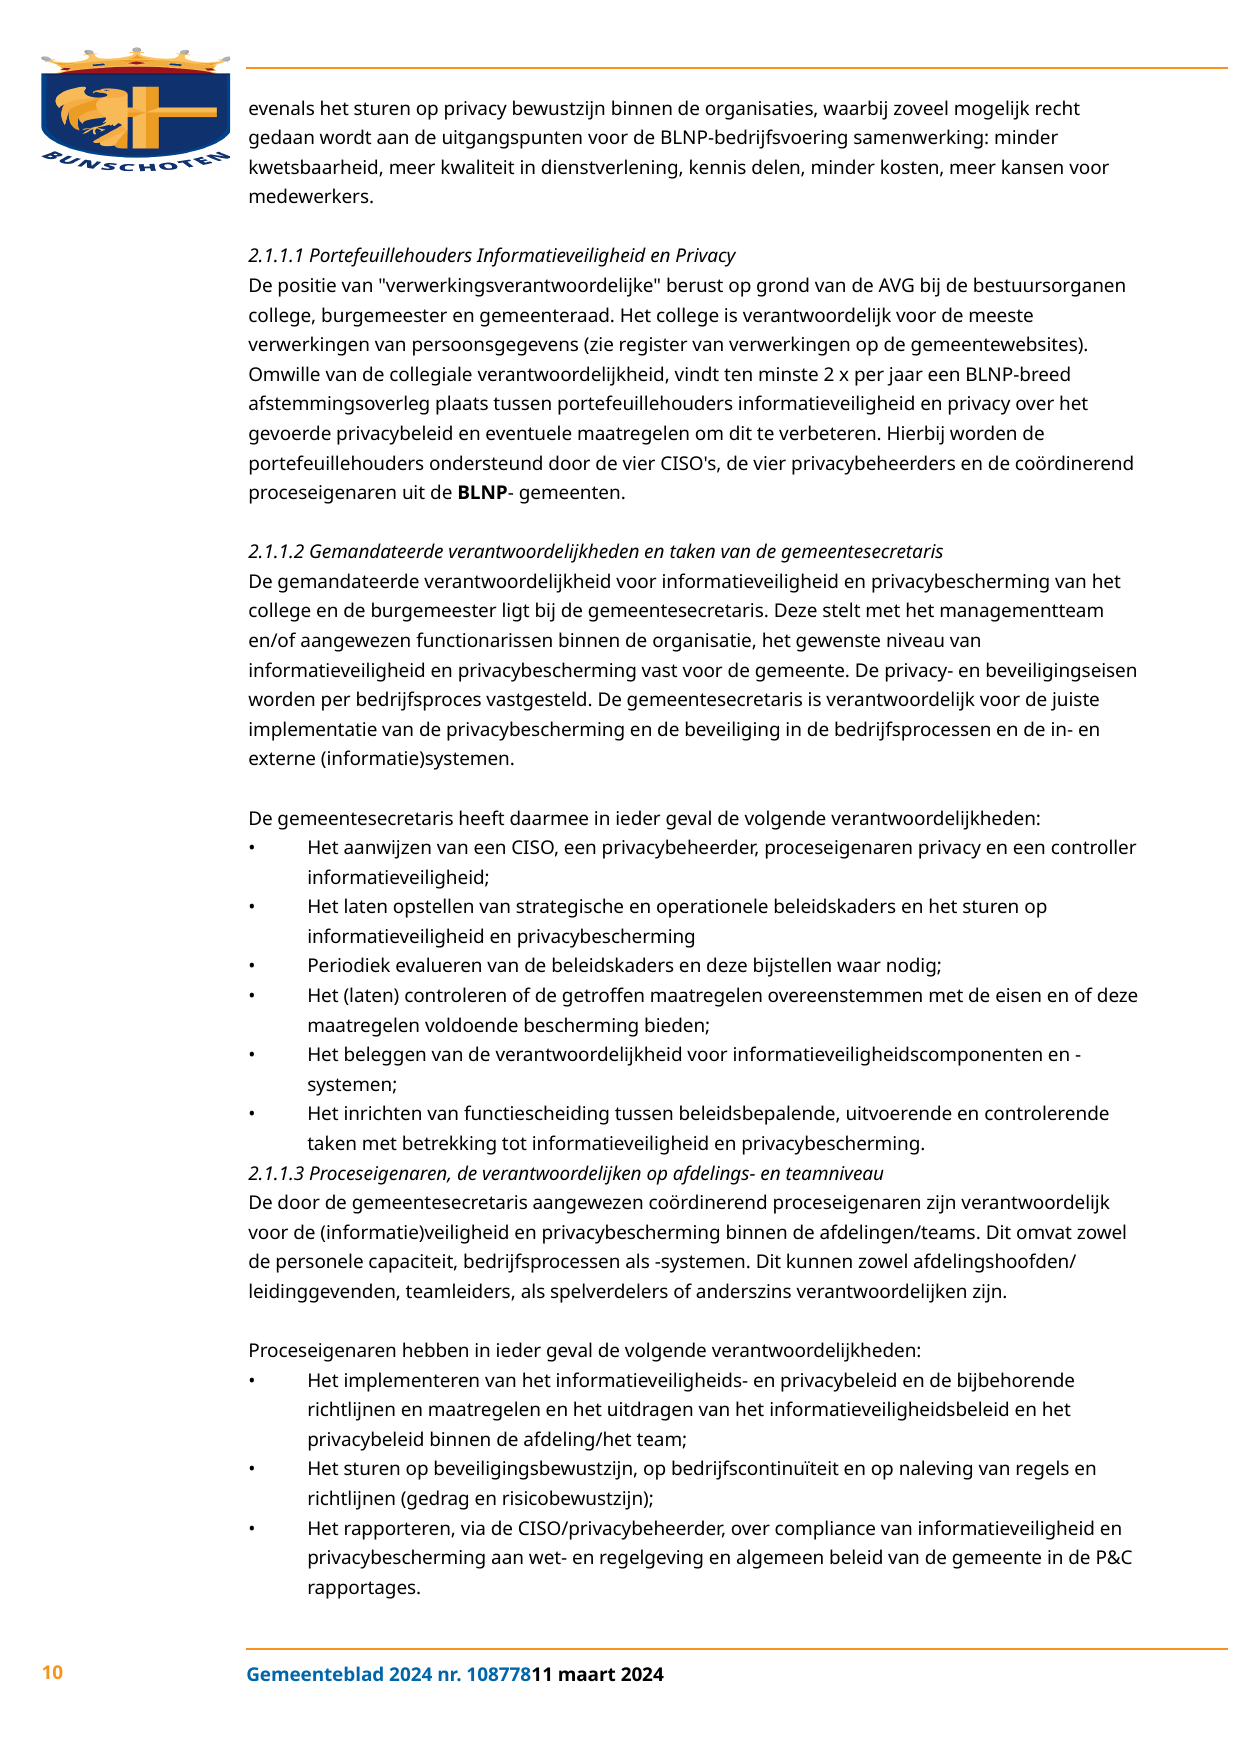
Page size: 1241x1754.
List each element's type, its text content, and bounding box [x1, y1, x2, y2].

text 2.1.1.1 Portefeuillehouders Informatieveiligheid en Privacy [248, 243, 1152, 268]
text De positie van "verwerkingsverantwoordelijke" berust op grond van de AVG bij de bestuursorganen college, burgemeester en gemeenteraad. Het college is verantwoordelijk voor de meeste verwerkingen van persoonsgegevens (zie register van verwerkingen op de gemeentewebsites). [248, 272, 1152, 357]
list Het implementeren van het informatieveiligheids- en privacybeleid en de bijbehorende richtlijnen en maatregelen en het uitdragen van het informatieveiligheidsbeleid en het privacybeleid binnen de afdeling/het team; [248, 1367, 1152, 1452]
list Het aanwijzen van een CISO, een privacybeheerder, proceseigenaren privacy en een controller informatieveiligheid; [248, 834, 1152, 890]
text De gemeentesecretaris heeft daarmee in ieder geval de volgende verantwoordelijkheden: [248, 805, 1152, 831]
text Proceseigenaren hebben in ieder geval de volgende verantwoordelijkheden: [248, 1337, 1152, 1363]
picture [41, 47, 231, 172]
list Het laten opstellen van strategische en operationele beleidskaders en het sturen op informatieveiligheid en privacybescherming [248, 893, 1152, 949]
text 2.1.1.2 Gemandateerde verantwoordelijkheden en taken van de gemeentesecretaris [248, 538, 1152, 564]
list Periodiek evalueren van de beleidskaders en deze bijstellen waar nodig; [248, 953, 1152, 978]
text 2.1.1.3 Proceseigenaren, de verantwoordelijken op afdelings- en teamniveau [248, 1160, 1152, 1186]
text De door de gemeentesecretaris aangewezen coördinerend proceseigenaren zijn verantwoordelijk voor de (informatie)veiligheid en privacybescherming binnen de afdelingen/teams. Dit omvat zowel de personele capaciteit, bedrijfsprocessen als -systemen. Dit kunnen zowel afdelingshoofden/ leidinggevenden, teamleiders, als spelverdelers of anderszins verantwoordelijken zijn. [248, 1189, 1152, 1304]
text Omwille van de collegiale verantwoordelijkheid, vindt ten minste 2 x per jaar een BLNP-breed afstemmingsoverleg plaats tussen portefeuillehouders informatieveiligheid en privacy over het gevoerde privacybeleid en eventuele maatregelen om dit te verbeteren. Hierbij worden de portefeuillehouders ondersteund door de vier CISO's, de vier privacybeheerders en de coördinerend proceseigenaren uit de BLNP- gemeenten. [248, 361, 1152, 505]
list Het (laten) controleren of de getroffen maatregelen overeenstemmen met de eisen en of deze maatregelen voldoende bescherming bieden; [248, 982, 1152, 1038]
list Het sturen op beveiligingsbewustzijn, op bedrijfscontinuïteit en op naleving van regels en richtlijnen (gedrag en risicobewustzijn); [248, 1456, 1152, 1511]
list Het rapporteren, via de CISO/privacybeheerder, over compliance van informatieveiligheid en privacybescherming aan wet- en regelgeving en algemeen beleid van de gemeente in de P&C rapportages. [248, 1515, 1152, 1600]
list Het inrichten van functiescheiding tussen beleidsbepalende, uitvoerende en controlerende taken met betrekking tot informatieveiligheid en privacybescherming. [248, 1101, 1152, 1156]
text evenals het sturen op privacy bewustzijn binnen de organisaties, waarbij zoveel mogelijk recht gedaan wordt aan de uitgangspunten voor de BLNP-bedrijfsvoering samenwerking: minder kwetsbaarheid, meer kwaliteit in dienstverlening, kennis delen, minder kosten, meer kansen voor medewerkers. [248, 95, 1152, 209]
list Het beleggen van de verantwoordelijkheid voor informatieveiligheidscomponenten en -systemen; [248, 1041, 1152, 1097]
text De gemandateerde verantwoordelijkheid voor informatieveiligheid en privacybescherming van het college en de burgemeester ligt bij de gemeentesecretaris. Deze stelt met het managementteam en/of aangewezen functionarissen binnen de organisatie, het gewenste niveau van informatieveiligheid en privacybescherming vast voor de gemeente. De privacy- en beveiligingseisen worden per bedrijfsproces vastgesteld. De gemeentesecretaris is verantwoordelijk voor de juiste implementatie van de privacybescherming en de beveiliging in de bedrijfsprocessen en de in- en externe (informatie)systemen. [248, 568, 1152, 771]
